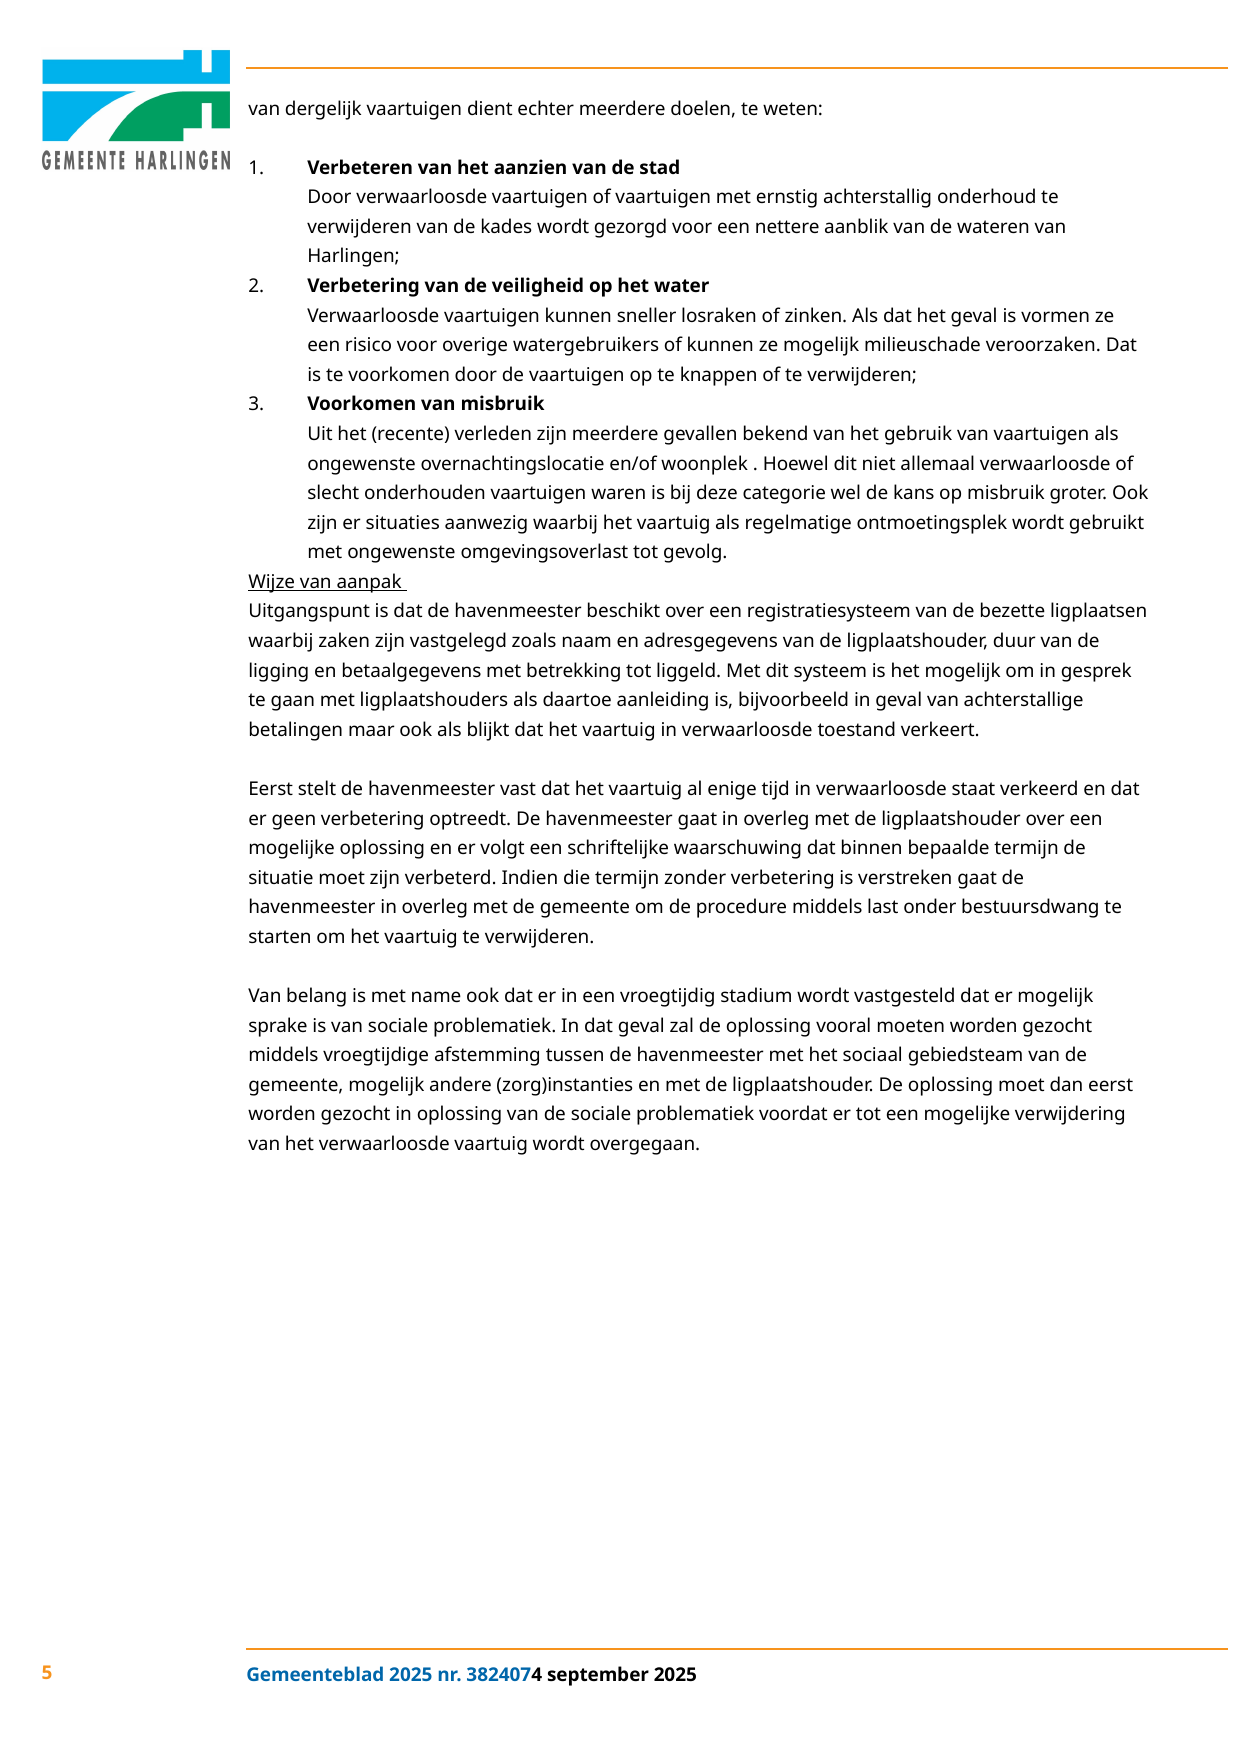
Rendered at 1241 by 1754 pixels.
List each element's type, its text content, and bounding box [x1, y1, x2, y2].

list Verbetering van de veiligheid op het water [248, 272, 1152, 298]
list Verwaarloosde vaartuigen kunnen sneller losraken of zinken. Als dat het geval is vormen ze een risico voor overige watergebruikers of kunnen ze mogelijk milieuschade veroorzaken. Dat is te voorkomen door de vaartuigen op te knappen of te verwijderen; [248, 302, 1152, 387]
list Verbeteren van het aanzien van de stad [248, 154, 1152, 180]
list Door verwaarloosde vaartuigen of vaartuigen met ernstig achterstallig onderhoud te verwijderen van de kades wordt gezorgd voor een nettere aanblik van de wateren van Harlingen; [248, 183, 1152, 268]
text Uitgangspunt is dat de havenmeester beschikt over een registratiesysteem van de bezette ligplaatsen waarbij zaken zijn vastgelegd zoals naam en adresgegevens van de ligplaatshouder, duur van de ligging en betaalgegevens met betrekking tot liggeld. Met dit systeem is het mogelijk om in gesprek te gaan met ligplaatshouders als daartoe aanleiding is, bijvoorbeeld in geval van achterstallige betalingen maar ook als blijkt dat het vaartuig in verwaarloosde toestand verkeert. [248, 598, 1152, 742]
text van dergelijk vaartuigen dient echter meerdere doelen, te weten: [248, 95, 1152, 121]
list Voorkomen van misbruik [248, 391, 1152, 416]
picture [41, 47, 231, 172]
text Eerst stelt de havenmeester vast dat het vaartuig al enige tijd in verwaarloosde staat verkeerd en dat er geen verbetering optreedt. De havenmeester gaat in overleg met de ligplaatshouder over een mogelijke oplossing en er volgt een schriftelijke waarschuwing dat binnen bepaalde termijn de situatie moet zijn verbeterd. Indien die termijn zonder verbetering is verstreken gaat de havenmeester in overleg met de gemeente om de procedure middels last onder bestuursdwang te starten om het vaartuig te verwijderen. [248, 775, 1152, 949]
list Uit het (recente) verleden zijn meerdere gevallen bekend van het gebruik van vaartuigen als ongewenste overnachtingslocatie en/of woonplek . Hoewel dit niet allemaal verwaarloosde of slecht onderhouden vaartuigen waren is bij deze categorie wel de kans op misbruik groter. Ook zijn er situaties aanwezig waarbij het vaartuig als regelmatige ontmoetingsplek wordt gebruikt met ongewenste omgevingsoverlast tot gevolg. [248, 420, 1152, 564]
text Van belang is met name ook dat er in een vroegtijdig stadium wordt vastgesteld dat er mogelijk sprake is van sociale problematiek. In dat geval zal de oplossing vooral moeten worden gezocht middels vroegtijdige afstemming tussen de havenmeester met het sociaal gebiedsteam van de gemeente, mogelijk andere (zorg)instanties en met de ligplaatshouder. De oplossing moet dan eerst worden gezocht in oplossing van de sociale problematiek voordat er tot een mogelijke verwijdering van het verwaarloosde vaartuig wordt overgegaan. [248, 982, 1152, 1156]
text Wijze van aanpak [248, 568, 1152, 594]
